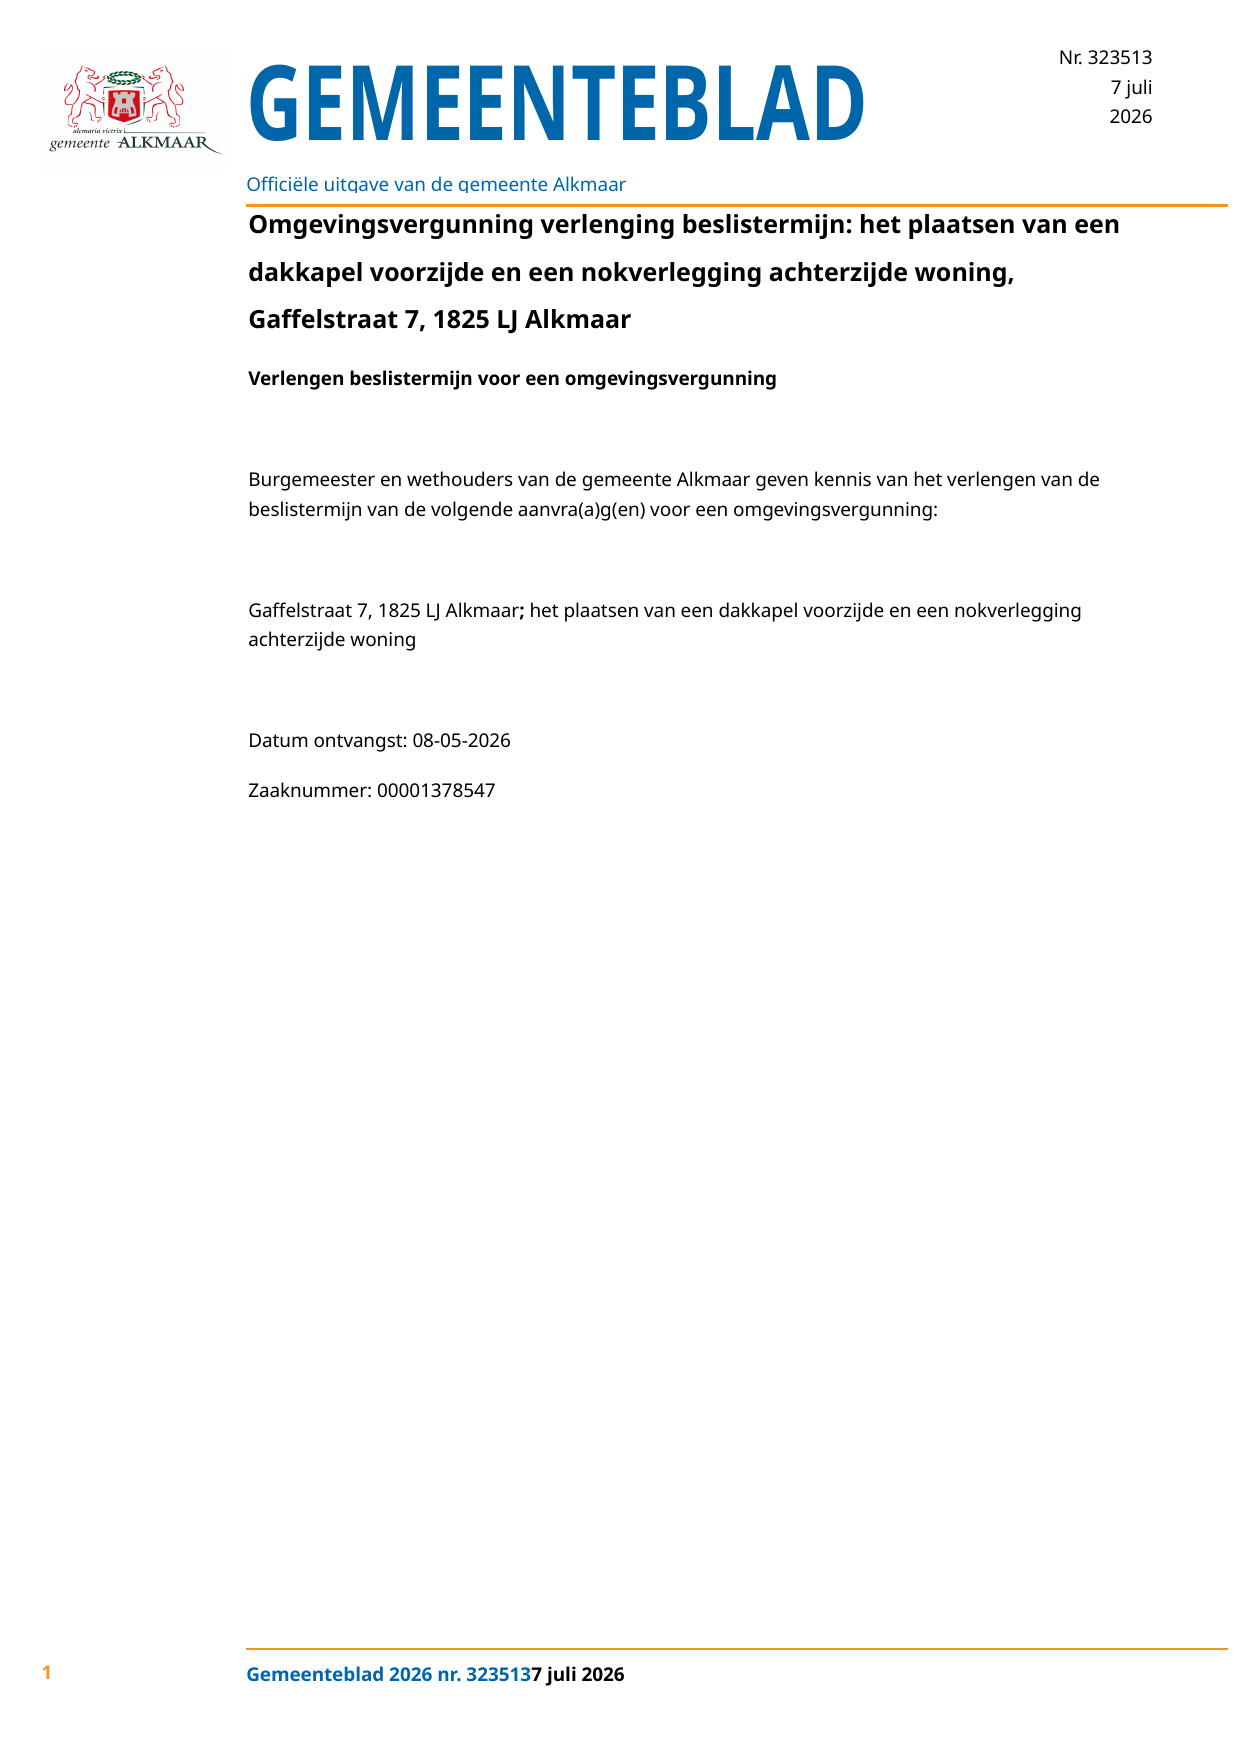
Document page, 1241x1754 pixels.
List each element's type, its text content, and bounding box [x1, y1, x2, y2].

text Zaaknummer: 00001378547 [248, 778, 1152, 803]
text Datum ontvangst: 08-05-2026 [248, 727, 1152, 753]
text Omgevingsvergunning verlenging beslistermijn: het plaatsen van een dakkapel voorzijde en een nokverlegging achterzijde woning, Gaffelstraat 7, 1825 LJ Alkmaar [248, 207, 1152, 336]
text Gaffelstraat 7, 1825 LJ Alkmaar; het plaatsen van een dakkapel voorzijde en een nokverlegging achterzijde woning [248, 597, 1152, 652]
text Burgemeester en wethouders van de gemeente Alkmaar geven kennis van het verlengen van de beslistermijn van de volgende aanvra(a)g(en) voor een omgevingsvergunning: [248, 466, 1152, 522]
picture [41, 47, 231, 172]
text Verlengen beslistermijn voor een omgevingsvergunning [248, 366, 1152, 391]
